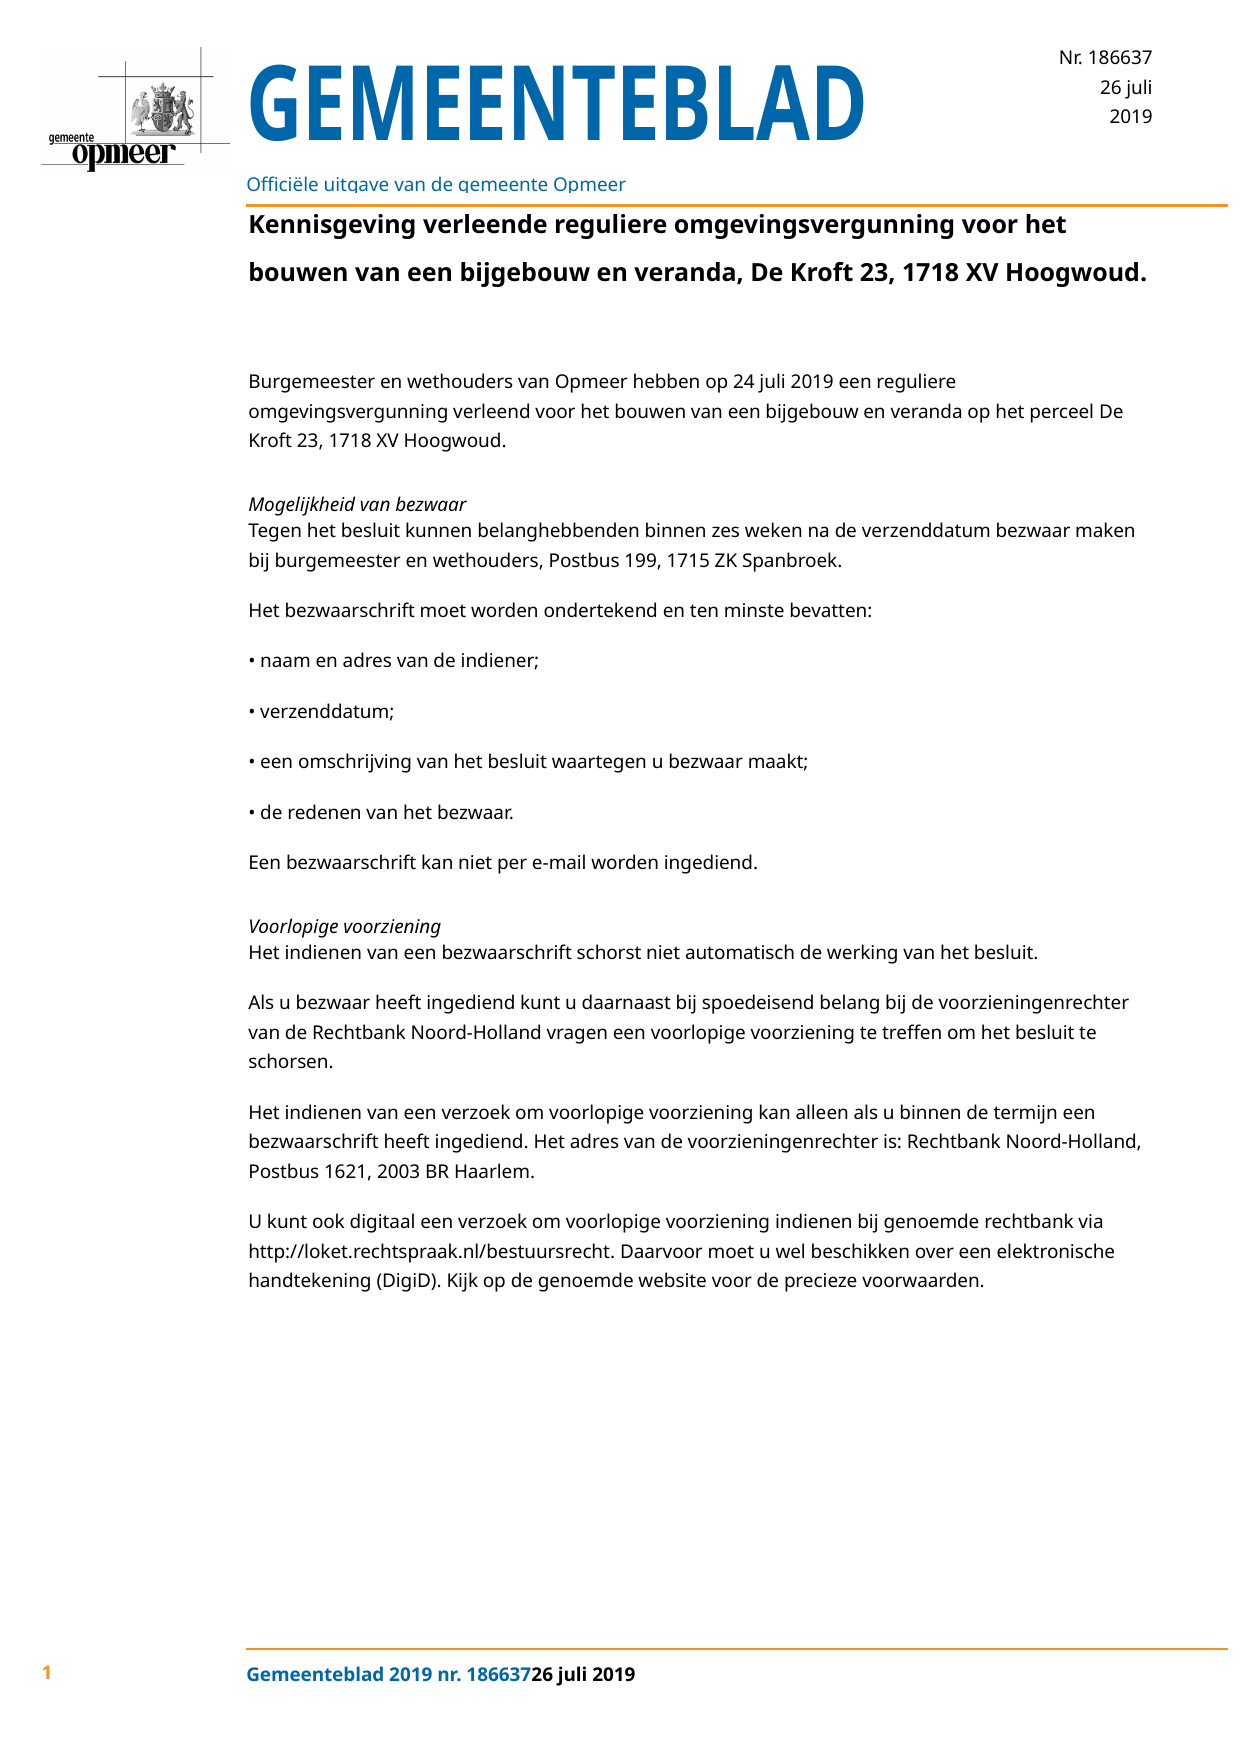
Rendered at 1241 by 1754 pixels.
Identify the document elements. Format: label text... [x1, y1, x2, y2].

text • naam en adres van de indiener; [248, 648, 1152, 673]
text Het indienen van een bezwaarschrift schorst niet automatisch de werking van het besluit. [248, 939, 1152, 965]
text • een omschrijving van het besluit waartegen u bezwaar maakt; [248, 748, 1152, 774]
text U kunt ook digitaal een verzoek om voorlopige voorziening indienen bij genoemde rechtbank via http://loket.rechtspraak.nl/bestuursrecht. Daarvoor moet u wel beschikken over een elektronische handtekening (DigiD). Kijk op de genoemde website voor de precieze voorwaarden. [248, 1208, 1152, 1293]
text Kennisgeving verleende reguliere omgevingsvergunning voor het bouwen van een bijgebouw en veranda, De Kroft 23, 1718 XV Hoogwoud. [248, 207, 1152, 288]
text Voorlopige voorziening [248, 913, 1152, 939]
picture [41, 47, 231, 172]
text Tegen het besluit kunnen belanghebbenden binnen zes weken na de verzenddatum bezwaar maken bij burgemeester en wethouders, Postbus 199, 1715 ZK Spanbroek. [248, 517, 1152, 572]
text Mogelijkheid van bezwaar [248, 491, 1152, 517]
text Als u bezwaar heeft ingediend kunt u daarnaast bij spoedeisend belang bij de voorzieningenrechter van de Rechtbank Noord-Holland vragen een voorlopige voorziening te treffen om het besluit te schorsen. [248, 989, 1152, 1074]
text Een bezwaarschrift kan niet per e-mail worden ingediend. [248, 849, 1152, 875]
text • verzenddatum; [248, 698, 1152, 724]
text Burgemeester en wethouders van Opmeer hebben op 24 juli 2019 een reguliere omgevingsvergunning verleend voor het bouwen van een bijgebouw en veranda op het perceel De Kroft 23, 1718 XV Hoogwoud. [248, 368, 1152, 453]
text Het indienen van een verzoek om voorlopige voorziening kan alleen als u binnen de termijn een bezwaarschrift heeft ingediend. Het adres van de voorzieningenrechter is: Rechtbank Noord-Holland, Postbus 1621, 2003 BR Haarlem. [248, 1099, 1152, 1184]
text • de redenen van het bezwaar. [248, 799, 1152, 824]
text Het bezwaarschrift moet worden ondertekend en ten minste bevatten: [248, 597, 1152, 623]
